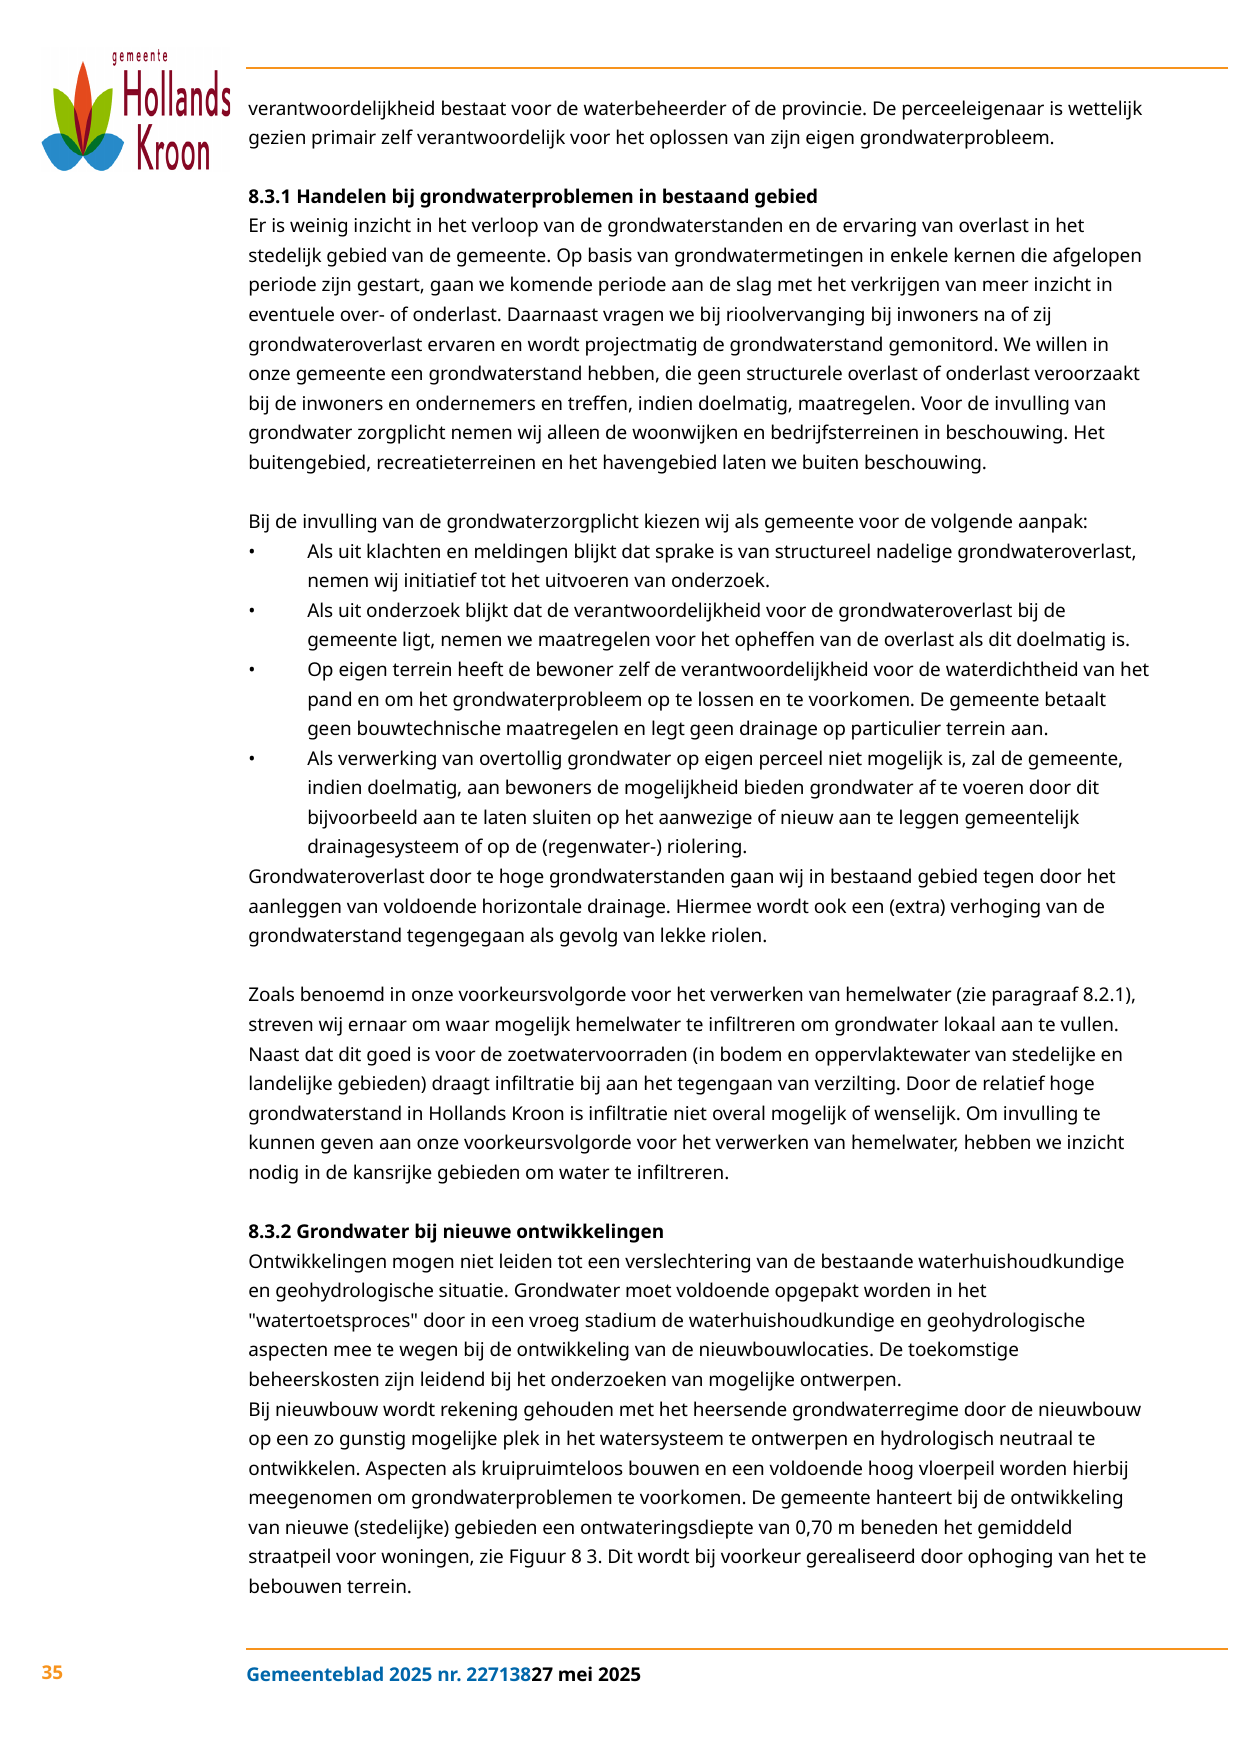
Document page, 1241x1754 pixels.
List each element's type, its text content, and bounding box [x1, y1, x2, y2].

list Als verwerking van overtollig grondwater op eigen perceel niet mogelijk is, zal de gemeente, indien doelmatig, aan bewoners de mogelijkheid bieden grondwater af te voeren door dit bijvoorbeeld aan te laten sluiten op het aanwezige of nieuw aan te leggen gemeentelijk drainagesysteem of op de (regenwater-) riolering. [248, 745, 1152, 859]
text Grondwateroverlast door te hoge grondwaterstanden gaan wij in bestaand gebied tegen door het aanleggen van voldoende horizontale drainage. Hiermee wordt ook een (extra) verhoging van de grondwaterstand tegengegaan als gevolg van lekke riolen. [248, 863, 1152, 948]
text 8.3.2 Grondwater bij nieuwe ontwikkelingen [248, 1218, 1152, 1244]
text Ontwikkelingen mogen niet leiden tot een verslechtering van de bestaande waterhuishoudkundige en geohydrologische situatie. Grondwater moet voldoende opgepakt worden in het "watertoetsproces" door in een vroeg stadium de waterhuishoudkundige en geohydrologische aspecten mee te wegen bij de ontwikkeling van de nieuwbouwlocaties. De toekomstige beheerskosten zijn leidend bij het onderzoeken van mogelijke ontwerpen. [248, 1248, 1152, 1392]
text 8.3.1 Handelen bij grondwaterproblemen in bestaand gebied [248, 183, 1152, 209]
table_header verantwoordelijkheid bestaat voor de waterbeheerder of de provincie. De perceeleigenaar is wettelijk gezien primair zelf verantwoordelijk voor het oplossen van zijn eigen grondwaterprobleem. [248, 95, 1152, 150]
picture [41, 47, 231, 172]
list Op eigen terrein heeft de bewoner zelf de verantwoordelijkheid voor de waterdichtheid van het pand en om het grondwaterprobleem op te lossen en te voorkomen. De gemeente betaalt geen bouwtechnische maatregelen en legt geen drainage op particulier terrein aan. [248, 656, 1152, 741]
text Zoals benoemd in onze voorkeursvolgorde voor het verwerken van hemelwater (zie paragraaf 8.2.1), streven wij ernaar om waar mogelijk hemelwater te infiltreren om grondwater lokaal aan te vullen. Naast dat dit goed is voor de zoetwatervoorraden (in bodem en oppervlaktewater van stedelijke en landelijke gebieden) draagt infiltratie bij aan het tegengaan van verzilting. Door de relatief hoge grondwaterstand in Hollands Kroon is infiltratie niet overal mogelijk of wenselijk. Om invulling te kunnen geven aan onze voorkeursvolgorde voor het verwerken van hemelwater, hebben we inzicht nodig in de kansrijke gebieden om water te infiltreren. [248, 982, 1152, 1185]
list Als uit klachten en meldingen blijkt dat sprake is van structureel nadelige grondwateroverlast, nemen wij initiatief tot het uitvoeren van onderzoek. [248, 538, 1152, 593]
text Bij de invulling van de grondwaterzorgplicht kiezen wij als gemeente voor de volgende aanpak: [248, 508, 1152, 534]
text Er is weinig inzicht in het verloop van de grondwaterstanden en de ervaring van overlast in het stedelijk gebied van de gemeente. Op basis van grondwatermetingen in enkele kernen die afgelopen periode zijn gestart, gaan we komende periode aan de slag met het verkrijgen van meer inzicht in eventuele over- of onderlast. Daarnaast vragen we bij rioolvervanging bij inwoners na of zij grondwateroverlast ervaren en wordt projectmatig de grondwaterstand gemonitord. We willen in onze gemeente een grondwaterstand hebben, die geen structurele overlast of onderlast veroorzaakt bij de inwoners en ondernemers en treffen, indien doelmatig, maatregelen. Voor de invulling van grondwater zorgplicht nemen wij alleen de woonwijken en bedrijfsterreinen in beschouwing. Het buitengebied, recreatieterreinen en het havengebied laten we buiten beschouwing. [248, 212, 1152, 475]
text Bij nieuwbouw wordt rekening gehouden met het heersende grondwaterregime door de nieuwbouw op een zo gunstig mogelijke plek in het watersysteem te ontwerpen en hydrologisch neutraal te ontwikkelen. Aspecten als kruipruimteloos bouwen en een voldoende hoog vloerpeil worden hierbij meegenomen om grondwaterproblemen te voorkomen. De gemeente hanteert bij de ontwikkeling van nieuwe (stedelijke) gebieden een ontwateringsdiepte van 0,70 m beneden het gemiddeld straatpeil voor woningen, zie Figuur 8 3. Dit wordt bij voorkeur gerealiseerd door ophoging van het te bebouwen terrein. [248, 1396, 1152, 1599]
list Als uit onderzoek blijkt dat de verantwoordelijkheid voor de grondwateroverlast bij de gemeente ligt, nemen we maatregelen voor het opheffen van de overlast als dit doelmatig is. [248, 597, 1152, 652]
